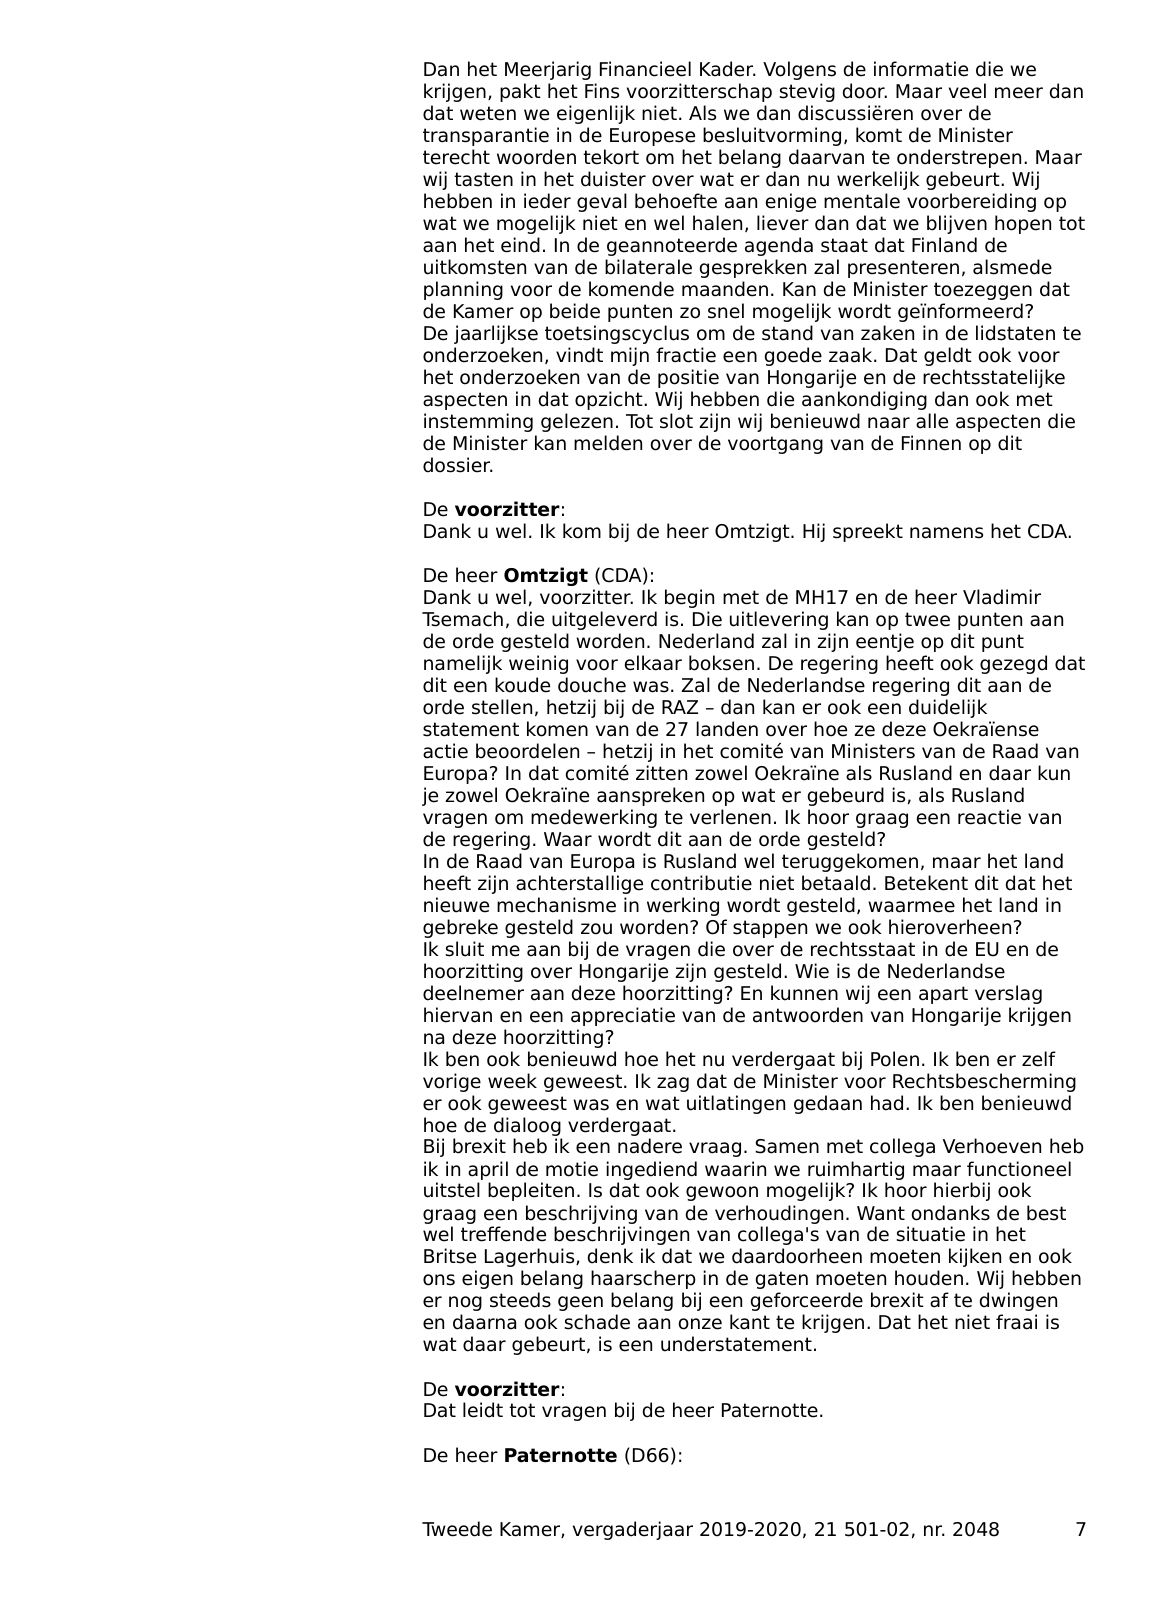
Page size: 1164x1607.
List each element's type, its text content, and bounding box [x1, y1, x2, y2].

text De heer Omtzigt (CDA): [422, 565, 1087, 587]
text De voorzitter: [422, 499, 1087, 521]
text Ik sluit me aan bij de vragen die over de rechtsstaat in de EU en de hoorzitting over Hongarije zijn gesteld. Wie is de Nederlandse deelnemer aan deze hoorzitting? En kunnen wij een apart verslag hiervan en een appreciatie van de antwoorden van Hongarije krijgen na deze hoorzitting? [422, 939, 1087, 1048]
text Bij brexit heb ik een nadere vraag. Samen met collega Verhoeven heb ik in april de motie ingediend waarin we ruimhartig maar functioneel uitstel bepleiten. Is dat ook gewoon mogelijk? Ik hoor hierbij ook graag een beschrijving van de verhoudingen. Want ondanks de best wel treffende beschrijvingen van collega's van de situatie in het Britse Lagerhuis, denk ik dat we daardoorheen moeten kijken en ook ons eigen belang haarscherp in de gaten moeten houden. Wij hebben er nog steeds geen belang bij een geforceerde brexit af te dwingen en daarna ook schade aan onze kant te krijgen. Dat het niet fraai is wat daar gebeurt, is een understatement. [422, 1136, 1087, 1356]
text Ik ben ook benieuwd hoe het nu verdergaat bij Polen. Ik ben er zelf vorige week geweest. Ik zag dat de Minister voor Rechtsbescherming er ook geweest was en wat uitlatingen gedaan had. Ik ben benieuwd hoe de dialoog verdergaat. [422, 1048, 1087, 1136]
text De voorzitter: [422, 1378, 1087, 1400]
text Dat leidt tot vragen bij de heer Paternotte. [422, 1400, 1087, 1422]
text De jaarlijkse toetsingscyclus om de stand van zaken in de lidstaten te onderzoeken, vindt mijn fractie een goede zaak. Dat geldt ook voor het onderzoeken van de positie van Hongarije en de rechtsstatelijke aspecten in dat opzicht. Wij hebben die aankondiging dan ook met instemming gelezen. Tot slot zijn wij benieuwd naar alle aspecten die de Minister kan melden over de voortgang van de Finnen op dit dossier. [422, 323, 1087, 477]
text Dank u wel. Ik kom bij de heer Omtzigt. Hij spreekt namens het CDA. [422, 521, 1087, 543]
text Dank u wel, voorzitter. Ik begin met de MH17 en de heer Vladimir Tsemach, die uitgeleverd is. Die uitlevering kan op twee punten aan de orde gesteld worden. Nederland zal in zijn eentje op dit punt namelijk weinig voor elkaar boksen. De regering heeft ook gezegd dat dit een koude douche was. Zal de Nederlandse regering dit aan de orde stellen, hetzij bij de RAZ – dan kan er ook een duidelijk statement komen van de 27 landen over hoe ze deze Oekraïense actie beoordelen – hetzij in het comité van Ministers van de Raad van Europa? In dat comité zitten zowel Oekraïne als Rusland en daar kun je zowel Oekraïne aanspreken op wat er gebeurd is, als Rusland vragen om medewerking te verlenen. Ik hoor graag een reactie van de regering. Waar wordt dit aan de orde gesteld? [422, 587, 1087, 851]
text De heer Paternotte (D66): [422, 1444, 1087, 1467]
text In de Raad van Europa is Rusland wel teruggekomen, maar het land heeft zijn achterstallige contributie niet betaald. Betekent dit dat het nieuwe mechanisme in werking wordt gesteld, waarmee het land in gebreke gesteld zou worden? Of stappen we ook hieroverheen? [422, 851, 1087, 939]
text Dan het Meerjarig Financieel Kader. Volgens de informatie die we krijgen, pakt het Fins voorzitterschap stevig door. Maar veel meer dan dat weten we eigenlijk niet. Als we dan discussiëren over de transparantie in de Europese besluitvorming, komt de Minister terecht woorden tekort om het belang daarvan te onderstrepen. Maar wij tasten in het duister over wat er dan nu werkelijk gebeurt. Wij hebben in ieder geval behoefte aan enige mentale voorbereiding op wat we mogelijk niet en wel halen, liever dan dat we blijven hopen tot aan het eind. In de geannoteerde agenda staat dat Finland de uitkomsten van de bilaterale gesprekken zal presenteren, alsmede planning voor de komende maanden. Kan de Minister toezeggen dat de Kamer op beide punten zo snel mogelijk wordt geïnformeerd? [422, 59, 1087, 323]
